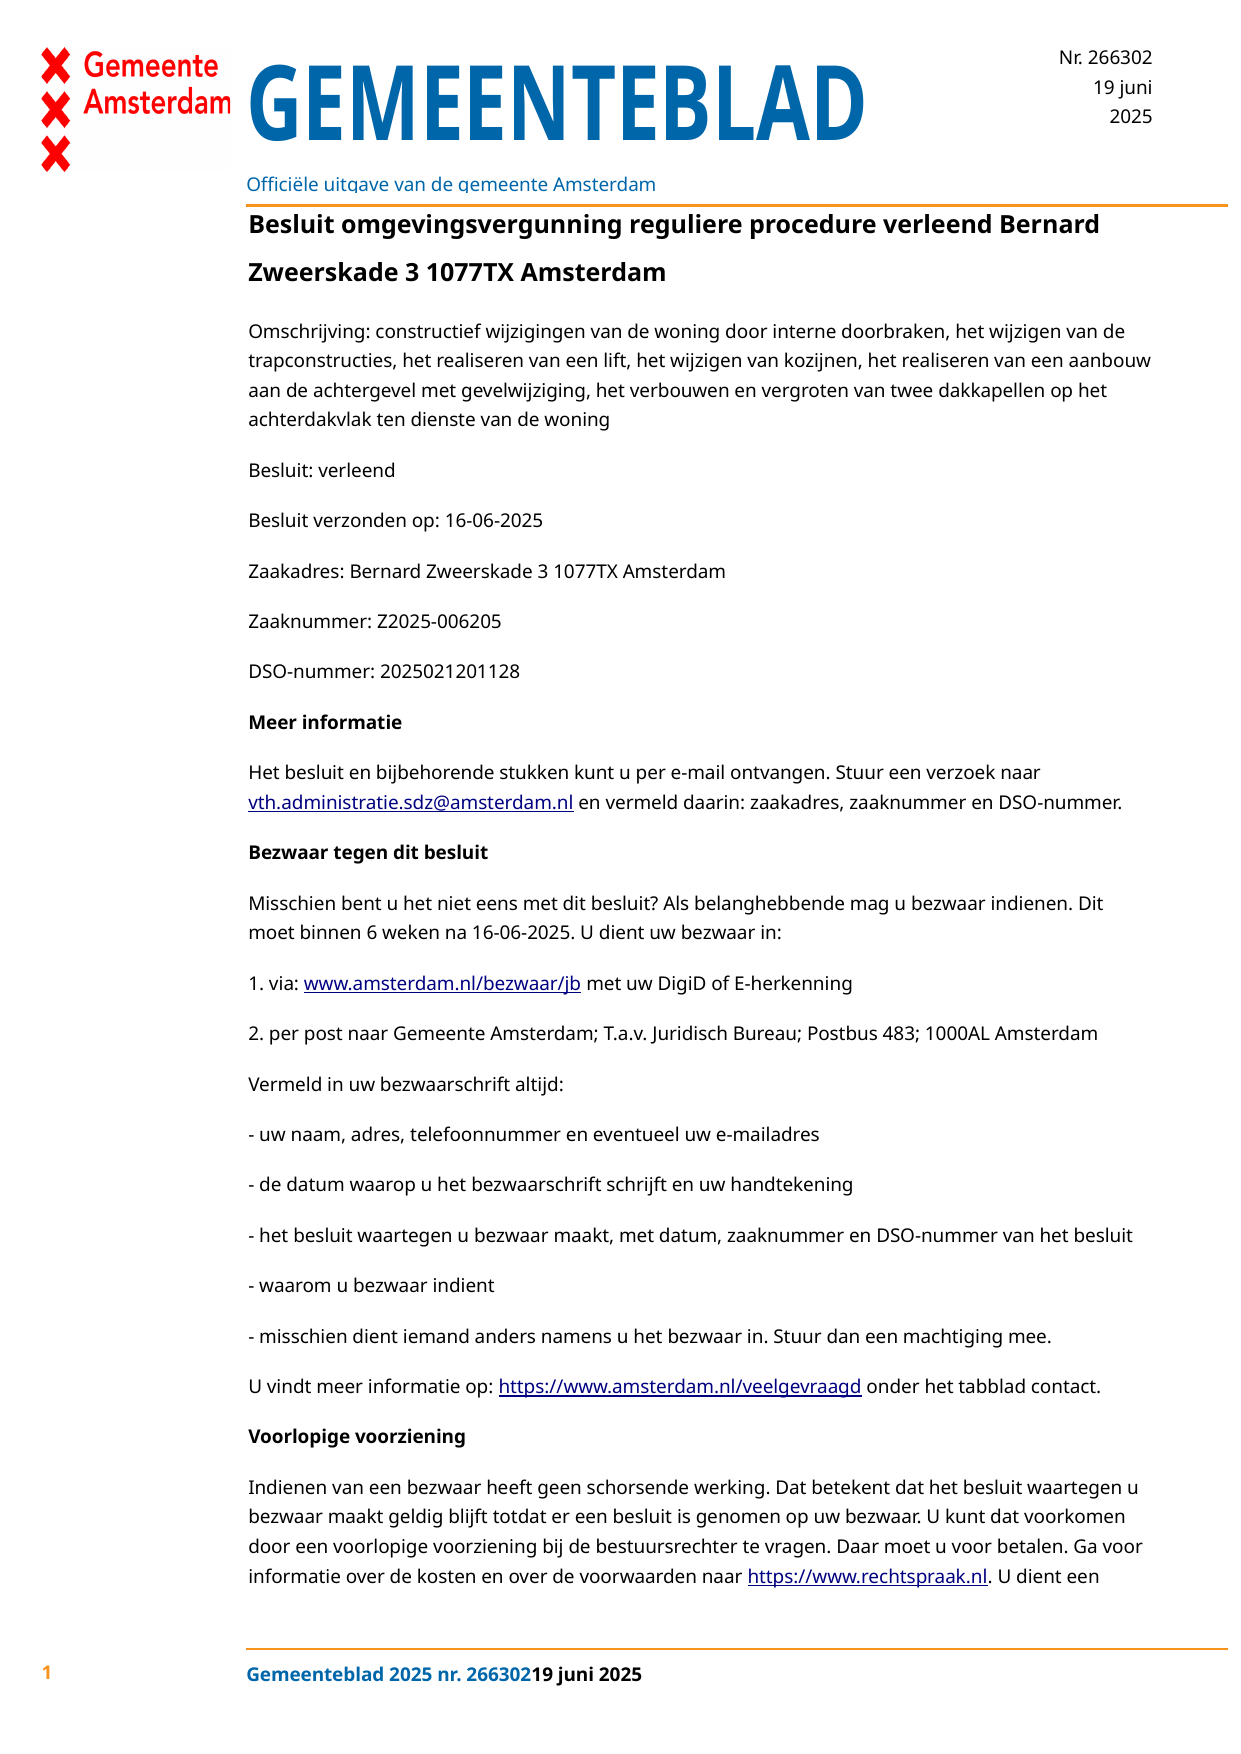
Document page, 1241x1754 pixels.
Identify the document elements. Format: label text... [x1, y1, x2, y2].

text Misschien bent u het niet eens met dit besluit? Als belanghebbende mag u bezwaar indienen. Dit moet binnen 6 weken na 16-06-2025. U dient uw bezwaar in: [248, 890, 1152, 945]
text Indienen van een bezwaar heeft geen schorsende werking. Dat betekent dat het besluit waartegen u bezwaar maakt geldig blijft totdat er een besluit is genomen op uw bezwaar. U kunt dat voorkomen door een voorlopige voorziening bij de bestuursrechter te vragen. Daar moet u voor betalen. Ga voor informatie over de kosten en over de voorwaarden naar https://www.rechtspraak.nl. U dient een [248, 1474, 1152, 1589]
text Zaaknummer: Z2025-006205 [248, 608, 1152, 634]
text Meer informatie [248, 709, 1152, 735]
text Omschrijving: constructief wijzigingen van de woning door interne doorbraken, het wijzigen van de trapconstructies, het realiseren van een lift, het wijzigen van kozijnen, het realiseren van een aanbouw aan de achtergevel met gevelwijziging, het verbouwen en vergroten van twee dakkapellen op het achterdakvlak ten dienste van de woning [248, 318, 1152, 432]
text Vermeld in uw bezwaarschrift altijd: [248, 1071, 1152, 1097]
text Zaakadres: Bernard Zweerskade 3 1077TX Amsterdam [248, 558, 1152, 584]
text Bezwaar tegen dit besluit [248, 839, 1152, 865]
picture [41, 47, 231, 172]
text - het besluit waartegen u bezwaar maakt, met datum, zaaknummer en DSO-nummer van het besluit [248, 1222, 1152, 1248]
text - uw naam, adres, telefoonnummer en eventueel uw e-mailadres [248, 1121, 1152, 1147]
text Besluit verzonden op: 16-06-2025 [248, 507, 1152, 533]
text - de datum waarop u het bezwaarschrift schrijft en uw handtekening [248, 1172, 1152, 1197]
text - misschien dient iemand anders namens u het bezwaar in. Stuur dan een machtiging mee. [248, 1323, 1152, 1349]
text Besluit omgevingsvergunning reguliere procedure verleend Bernard Zweerskade 3 1077TX Amsterdam [248, 207, 1152, 288]
text - waarom u bezwaar indient [248, 1272, 1152, 1298]
text Besluit: verleend [248, 457, 1152, 483]
text 2. per post naar Gemeente Amsterdam; T.a.v. Juridisch Bureau; Postbus 483; 1000AL Amsterdam [248, 1020, 1152, 1046]
text U vindt meer informatie op: https://www.amsterdam.nl/veelgevraagd onder het tabblad contact. [248, 1373, 1152, 1399]
text Het besluit en bijbehorende stukken kunt u per e-mail ontvangen. Stuur een verzoek naar vth.administratie.sdz@amsterdam.nl en vermeld daarin: zaakadres, zaaknummer en DSO-nummer. [248, 759, 1152, 815]
text DSO-nummer: 2025021201128 [248, 659, 1152, 684]
text 1. via: www.amsterdam.nl/bezwaar/jb met uw DigiD of E-herkenning [248, 970, 1152, 996]
text Voorlopige voorziening [248, 1424, 1152, 1449]
